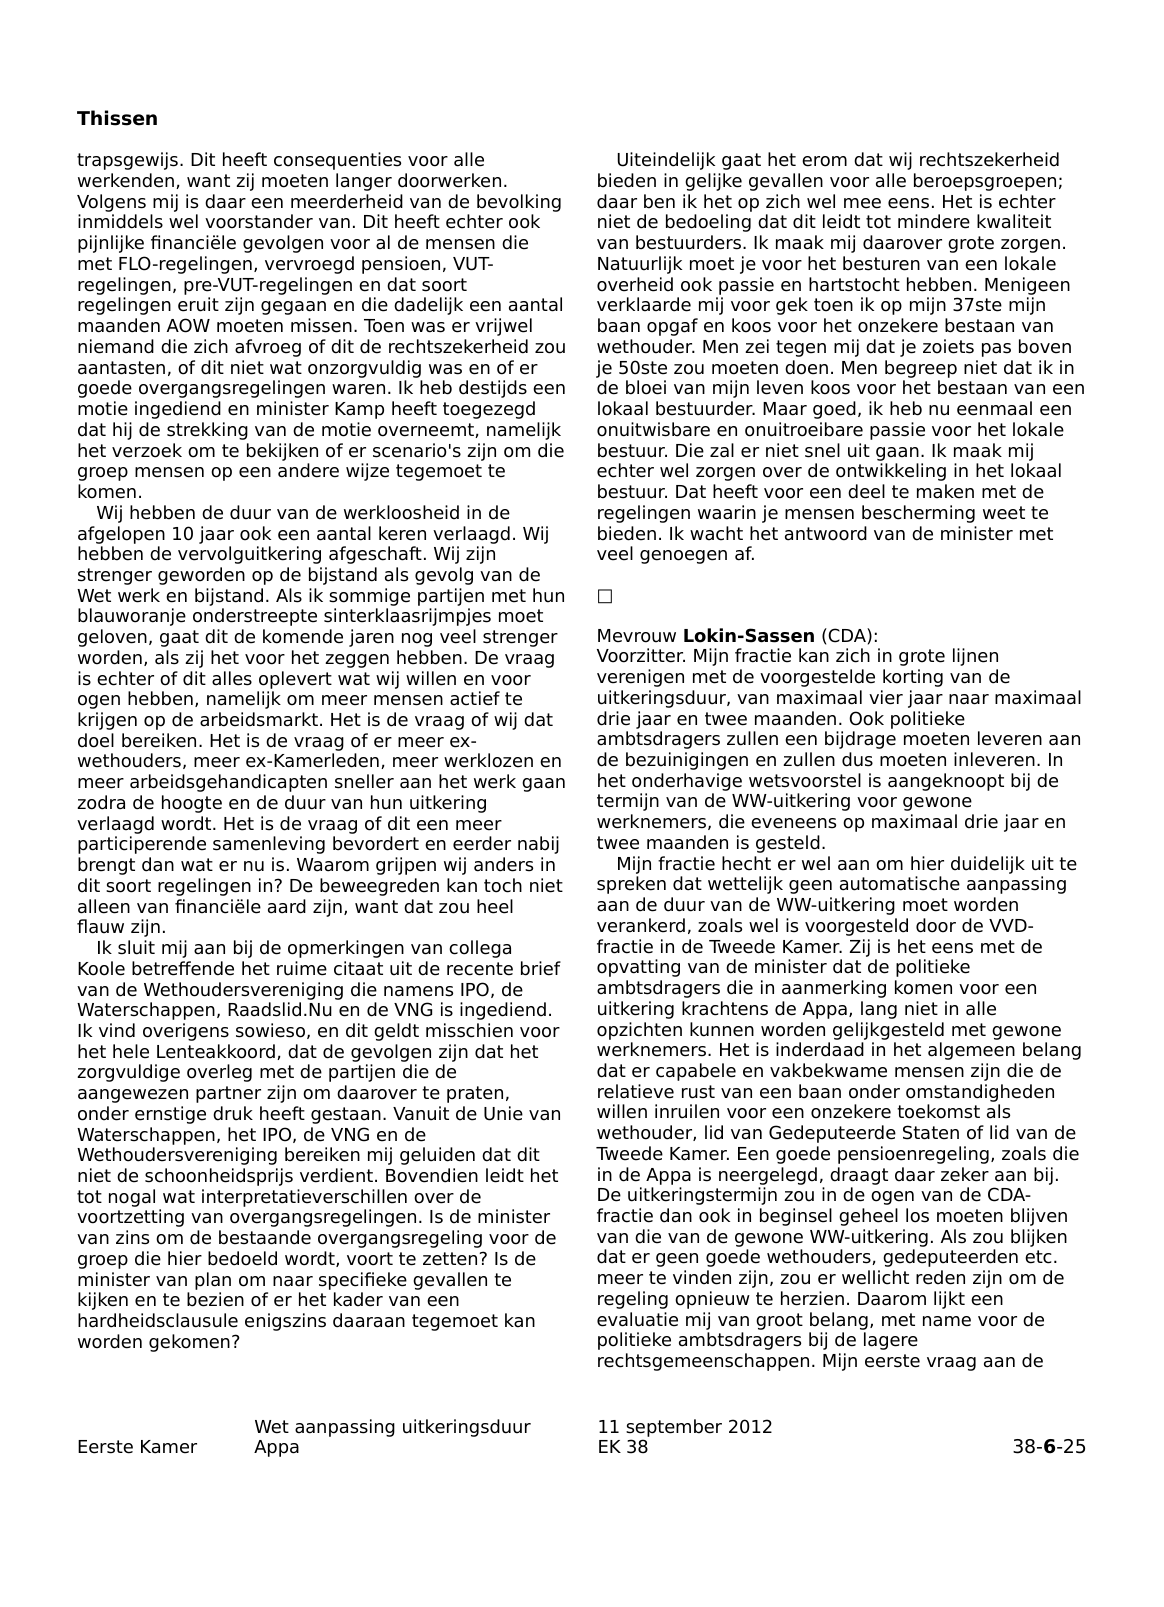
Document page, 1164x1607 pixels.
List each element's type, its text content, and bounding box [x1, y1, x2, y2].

text Mijn fractie hecht er wel aan om hier duidelijk uit te spreken dat wettelijk geen automatische aanpassing aan de duur van de WW-uitkering moet worden verankerd, zoals wel is voorgesteld door de VVD-fractie in de Tweede Kamer. Zij is het eens met de opvatting van de minister dat de politieke ambtsdragers die in aanmerking komen voor een uitkering krachtens de Appa, lang niet in alle opzichten kunnen worden gelijkgesteld met gewone werknemers. Het is inderdaad in het algemeen belang dat er capabele en vakbekwame mensen zijn die de relatieve rust van een baan onder omstandigheden willen inruilen voor een onzekere toekomst als wethouder, lid van Gedeputeerde Staten of lid van de Tweede Kamer. Een goede pensioenregeling, zoals die in de Appa is neergelegd, draagt daar zeker aan bij. De uitkeringstermijn zou in de ogen van de CDA-fractie dan ook in beginsel geheel los moeten blijven van die van de gewone WW-uitkering. Als zou blijken dat er geen goede wethouders, gedeputeerden etc. meer te vinden zijn, zou er wellicht reden zijn om de regeling opnieuw te herzien. Daarom lijkt een evaluatie mij van groot belang, met name voor de politieke ambtsdragers bij de lagere rechtsgemeenschappen. Mijn eerste vraag aan de [596, 853, 1087, 1372]
text Voorzitter. Mijn fractie kan zich in grote lijnen verenigen met de voorgestelde korting van de uitkeringsduur, van maximaal vier jaar naar maximaal drie jaar en twee maanden. Ook politieke ambtsdragers zullen een bijdrage moeten leveren aan de bezuinigingen en zullen dus moeten inleveren. In het onderhavige wetsvoorstel is aangeknoopt bij de termijn van de WW-uitkering voor gewone werknemers, die eveneens op maximaal drie jaar en twee maanden is gesteld. [596, 646, 1087, 853]
text Uiteindelijk gaat het erom dat wij rechtszekerheid bieden in gelijke gevallen voor alle beroepsgroepen; daar ben ik het op zich wel mee eens. Het is echter niet de bedoeling dat dit leidt tot mindere kwaliteit van bestuurders. Ik maak mij daarover grote zorgen. Natuurlijk moet je voor het besturen van een lokale overheid ook passie en hartstocht hebben. Menigeen verklaarde mij voor gek toen ik op mijn 37ste mijn baan opgaf en koos voor het onzekere bestaan van wethouder. Men zei tegen mij dat je zoiets pas boven je 50ste zou moeten doen. Men begreep niet dat ik in de bloei van mijn leven koos voor het bestaan van een lokaal bestuurder. Maar goed, ik heb nu eenmaal een onuitwisbare en onuitroeibare passie voor het lokale bestuur. Die zal er niet snel uit gaan. Ik maak mij echter wel zorgen over de ontwikkeling in het lokaal bestuur. Dat heeft voor een deel te maken met de regelingen waarin je mensen bescherming weet te bieden. Ik wacht het antwoord van de minister met veel genoegen af. [596, 150, 1087, 565]
text □ [596, 585, 1087, 606]
text trapsgewijs. Dit heeft consequenties voor alle werkenden, want zij moeten langer doorwerken. Volgens mij is daar een meerderheid van de bevolking inmiddels wel voorstander van. Dit heeft echter ook pijnlijke financiële gevolgen voor al de mensen die met FLO-regelingen, vervroegd pensioen, VUT-regelingen, pre-VUT-regelingen en dat soort regelingen eruit zijn gegaan en die dadelijk een aantal maanden AOW moeten missen. Toen was er vrijwel niemand die zich afvroeg of dit de rechtszekerheid zou aantasten, of dit niet wat onzorgvuldig was en of er goede overgangsregelingen waren. Ik heb destijds een motie ingediend en minister Kamp heeft toegezegd dat hij de strekking van de motie overneemt, namelijk het verzoek om te bekijken of er scenario's zijn om die groep mensen op een andere wijze tegemoet te komen. [77, 150, 567, 503]
text Mevrouw Lokin-Sassen (CDA): [596, 626, 1087, 646]
text Ik sluit mij aan bij de opmerkingen van collega Koole betreffende het ruime citaat uit de recente brief van de Wethoudersvereniging die namens IPO, de Waterschappen, Raadslid.Nu en de VNG is ingediend. Ik vind overigens sowieso, en dit geldt misschien voor het hele Lenteakkoord, dat de gevolgen zijn dat het zorgvuldige overleg met de partijen die de aangewezen partner zijn om daarover te praten, onder ernstige druk heeft gestaan. Vanuit de Unie van Waterschappen, het IPO, de VNG en de Wethoudersvereniging bereiken mij geluiden dat dit niet de schoonheidsprijs verdient. Bovendien leidt het tot nogal wat interpretatieverschillen over de voortzetting van overgangsregelingen. Is de minister van zins om de bestaande overgangsregeling voor de groep die hier bedoeld wordt, voort te zetten? Is de minister van plan om naar specifieke gevallen te kijken en te bezien of er het kader van een hardheidsclausule enigszins daaraan tegemoet kan worden gekomen? [77, 938, 567, 1352]
text Wij hebben de duur van de werkloosheid in de afgelopen 10 jaar ook een aantal keren verlaagd. Wij hebben de vervolguitkering afgeschaft. Wij zijn strenger geworden op de bijstand als gevolg van de Wet werk en bijstand. Als ik sommige partijen met hun blauworanje onderstreepte sinterklaasrijmpjes moet geloven, gaat dit de komende jaren nog veel strenger worden, als zij het voor het zeggen hebben. De vraag is echter of dit alles oplevert wat wij willen en voor ogen hebben, namelijk om meer mensen actief te krijgen op de arbeidsmarkt. Het is de vraag of wij dat doel bereiken. Het is de vraag of er meer ex-wethouders, meer ex-Kamerleden, meer werklozen en meer arbeidsgehandicapten sneller aan het werk gaan zodra de hoogte en de duur van hun uitkering verlaagd wordt. Het is de vraag of dit een meer participerende samenleving bevordert en eerder nabij brengt dan wat er nu is. Waarom grijpen wij anders in dit soort regelingen in? De beweegreden kan toch niet alleen van financiële aard zijn, want dat zou heel flauw zijn. [77, 503, 567, 938]
